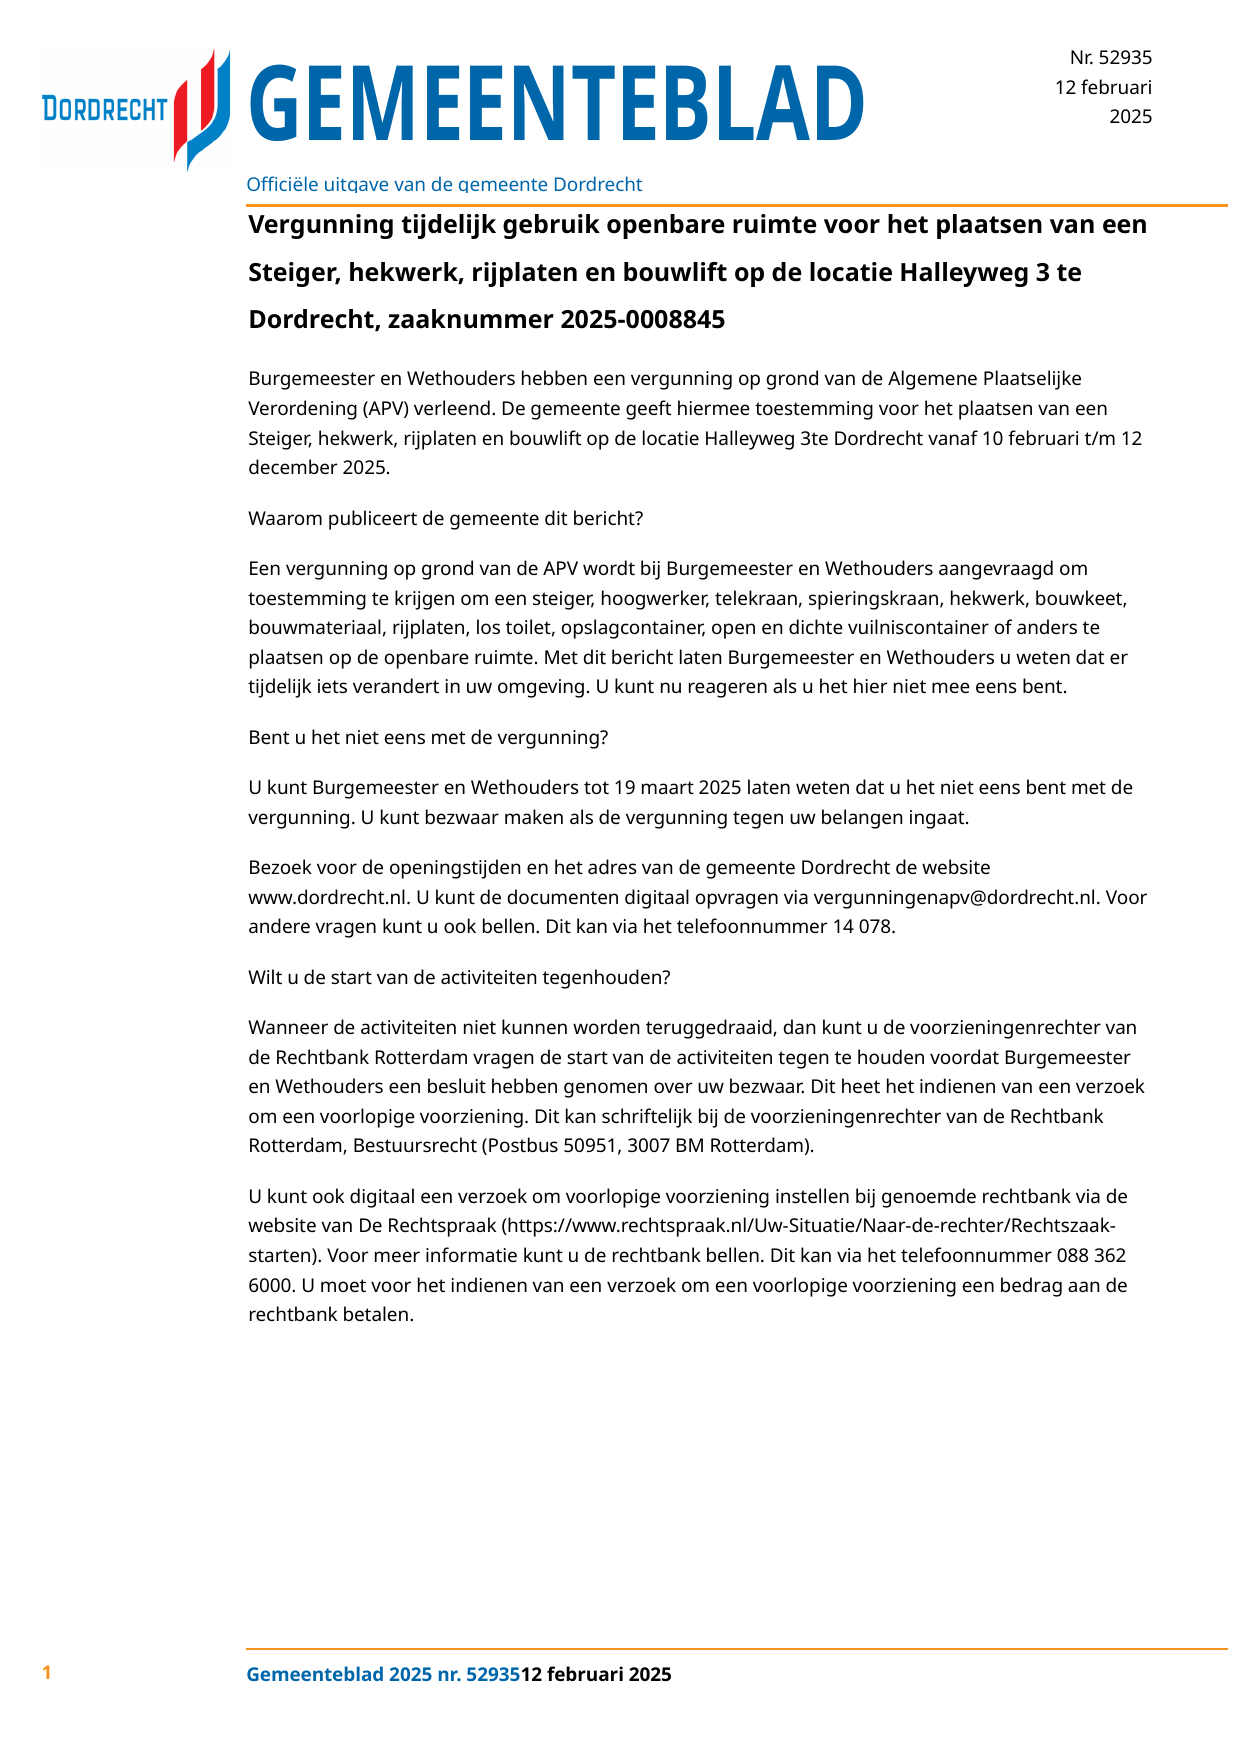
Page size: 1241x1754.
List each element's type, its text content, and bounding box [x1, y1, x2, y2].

text Burgemeester en Wethouders hebben een vergunning op grond van de Algemene Plaatselijke Verordening (APV) verleend. De gemeente geeft hiermee toestemming voor het plaatsen van een Steiger, hekwerk, rijplaten en bouwlift op de locatie Halleyweg 3te Dordrecht vanaf 10 februari t/m 12 december 2025. [248, 366, 1152, 480]
text Bezoek voor de openingstijden en het adres van de gemeente Dordrecht de website www.dordrecht.nl. U kunt de documenten digitaal opvragen via vergunningenapv@dordrecht.nl. Voor andere vragen kunt u ook bellen. Dit kan via het telefoonnummer 14 078. [248, 854, 1152, 939]
text Bent u het niet eens met de vergunning? [248, 724, 1152, 749]
picture [41, 47, 231, 172]
text Wanneer de activiteiten niet kunnen worden teruggedraaid, dan kunt u de voorzieningenrechter van de Rechtbank Rotterdam vragen de start van de activiteiten tegen te houden voordat Burgemeester en Wethouders een besluit hebben genomen over uw bezwaar. Dit heet het indienen van een verzoek om een voorlopige voorziening. Dit kan schriftelijk bij de voorzieningenrechter van de Rechtbank Rotterdam, Bestuursrecht (Postbus 50951, 3007 BM Rotterdam). [248, 1014, 1152, 1158]
text Wilt u de start van de activiteiten tegenhouden? [248, 964, 1152, 989]
text Een vergunning op grond van de APV wordt bij Burgemeester en Wethouders aangevraagd om toestemming te krijgen om een steiger, hoogwerker, telekraan, spieringskraan, hekwerk, bouwkeet, bouwmateriaal, rijplaten, los toilet, opslagcontainer, open en dichte vuilniscontainer of anders te plaatsen op de openbare ruimte. Met dit bericht laten Burgemeester en Wethouders u weten dat er tijdelijk iets verandert in uw omgeving. U kunt nu reageren als u het hier niet mee eens bent. [248, 555, 1152, 699]
text U kunt Burgemeester en Wethouders tot 19 maart 2025 laten weten dat u het niet eens bent met de vergunning. U kunt bezwaar maken als de vergunning tegen uw belangen ingaat. [248, 774, 1152, 829]
text U kunt ook digitaal een verzoek om voorlopige voorziening instellen bij genoemde rechtbank via de website van De Rechtspraak (https://www.rechtspraak.nl/Uw-Situatie/Naar-de-rechter/Rechtszaak-starten). Voor meer informatie kunt u de rechtbank bellen. Dit kan via het telefoonnummer 088 362 6000. U moet voor het indienen van een verzoek om een voorlopige voorziening een bedrag aan de rechtbank betalen. [248, 1183, 1152, 1327]
text Vergunning tijdelijk gebruik openbare ruimte voor het plaatsen van een Steiger, hekwerk, rijplaten en bouwlift op de locatie Halleyweg 3 te Dordrecht, zaaknummer 2025-0008845 [248, 207, 1152, 336]
text Waarom publiceert de gemeente dit bericht? [248, 505, 1152, 530]
